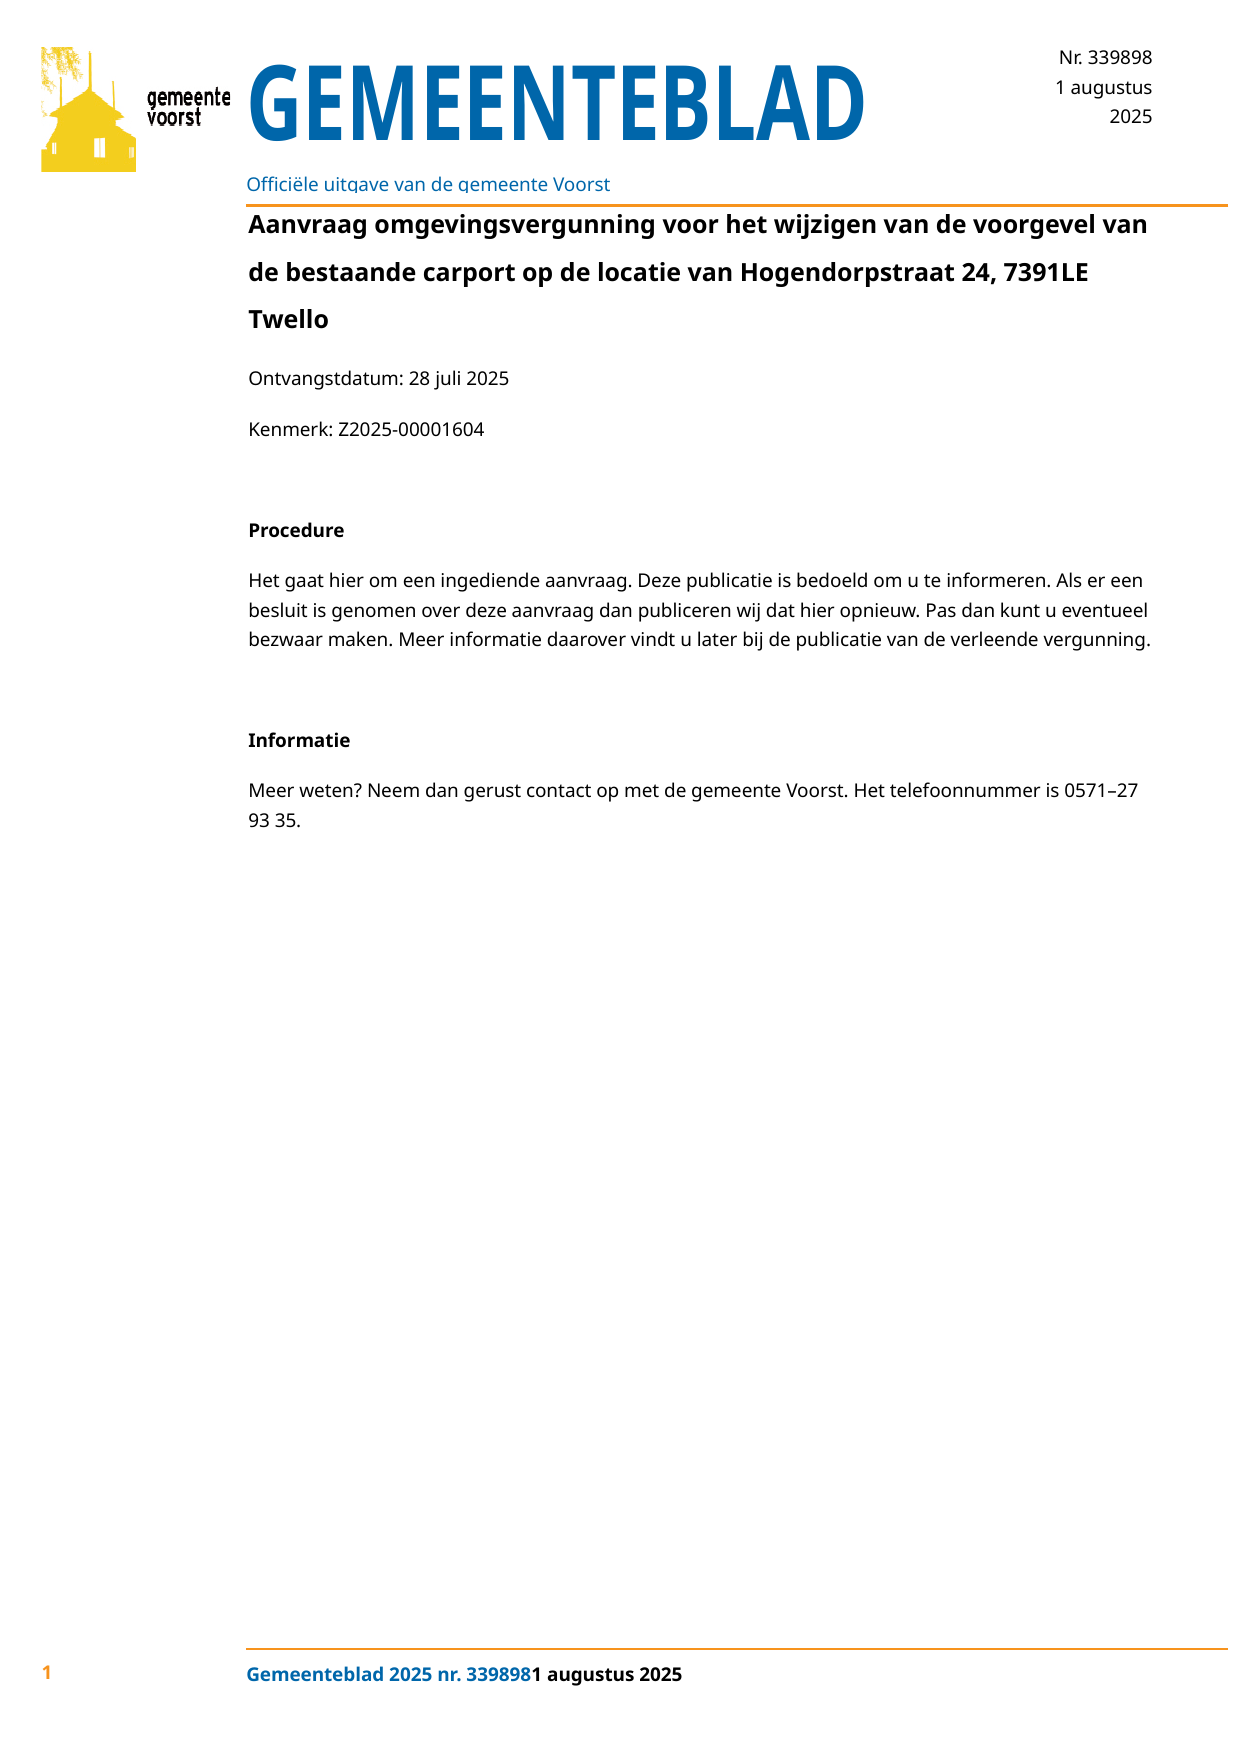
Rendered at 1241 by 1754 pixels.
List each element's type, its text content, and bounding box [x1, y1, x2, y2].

text Kenmerk: Z2025-00001604 [248, 416, 1152, 442]
text Informatie [248, 727, 1152, 753]
text Procedure [248, 517, 1152, 542]
text Ontvangstdatum: 28 juli 2025 [248, 366, 1152, 391]
text Aanvraag omgevingsvergunning voor het wijzigen van de voorgevel van de bestaande carport op de locatie van Hogendorpstraat 24, 7391LE Twello [248, 207, 1152, 336]
picture [41, 47, 231, 172]
text Meer weten? Neem dan gerust contact op met de gemeente Voorst. Het telefoonnummer is 0571–27 93 35. [248, 778, 1152, 833]
text Het gaat hier om een ingediende aanvraag. Deze publicatie is bedoeld om u te informeren. Als er een besluit is genomen over deze aanvraag dan publiceren wij dat hier opnieuw. Pas dan kunt u eventueel bezwaar maken. Meer informatie daarover vindt u later bij de publicatie van de verleende vergunning. [248, 567, 1152, 652]
